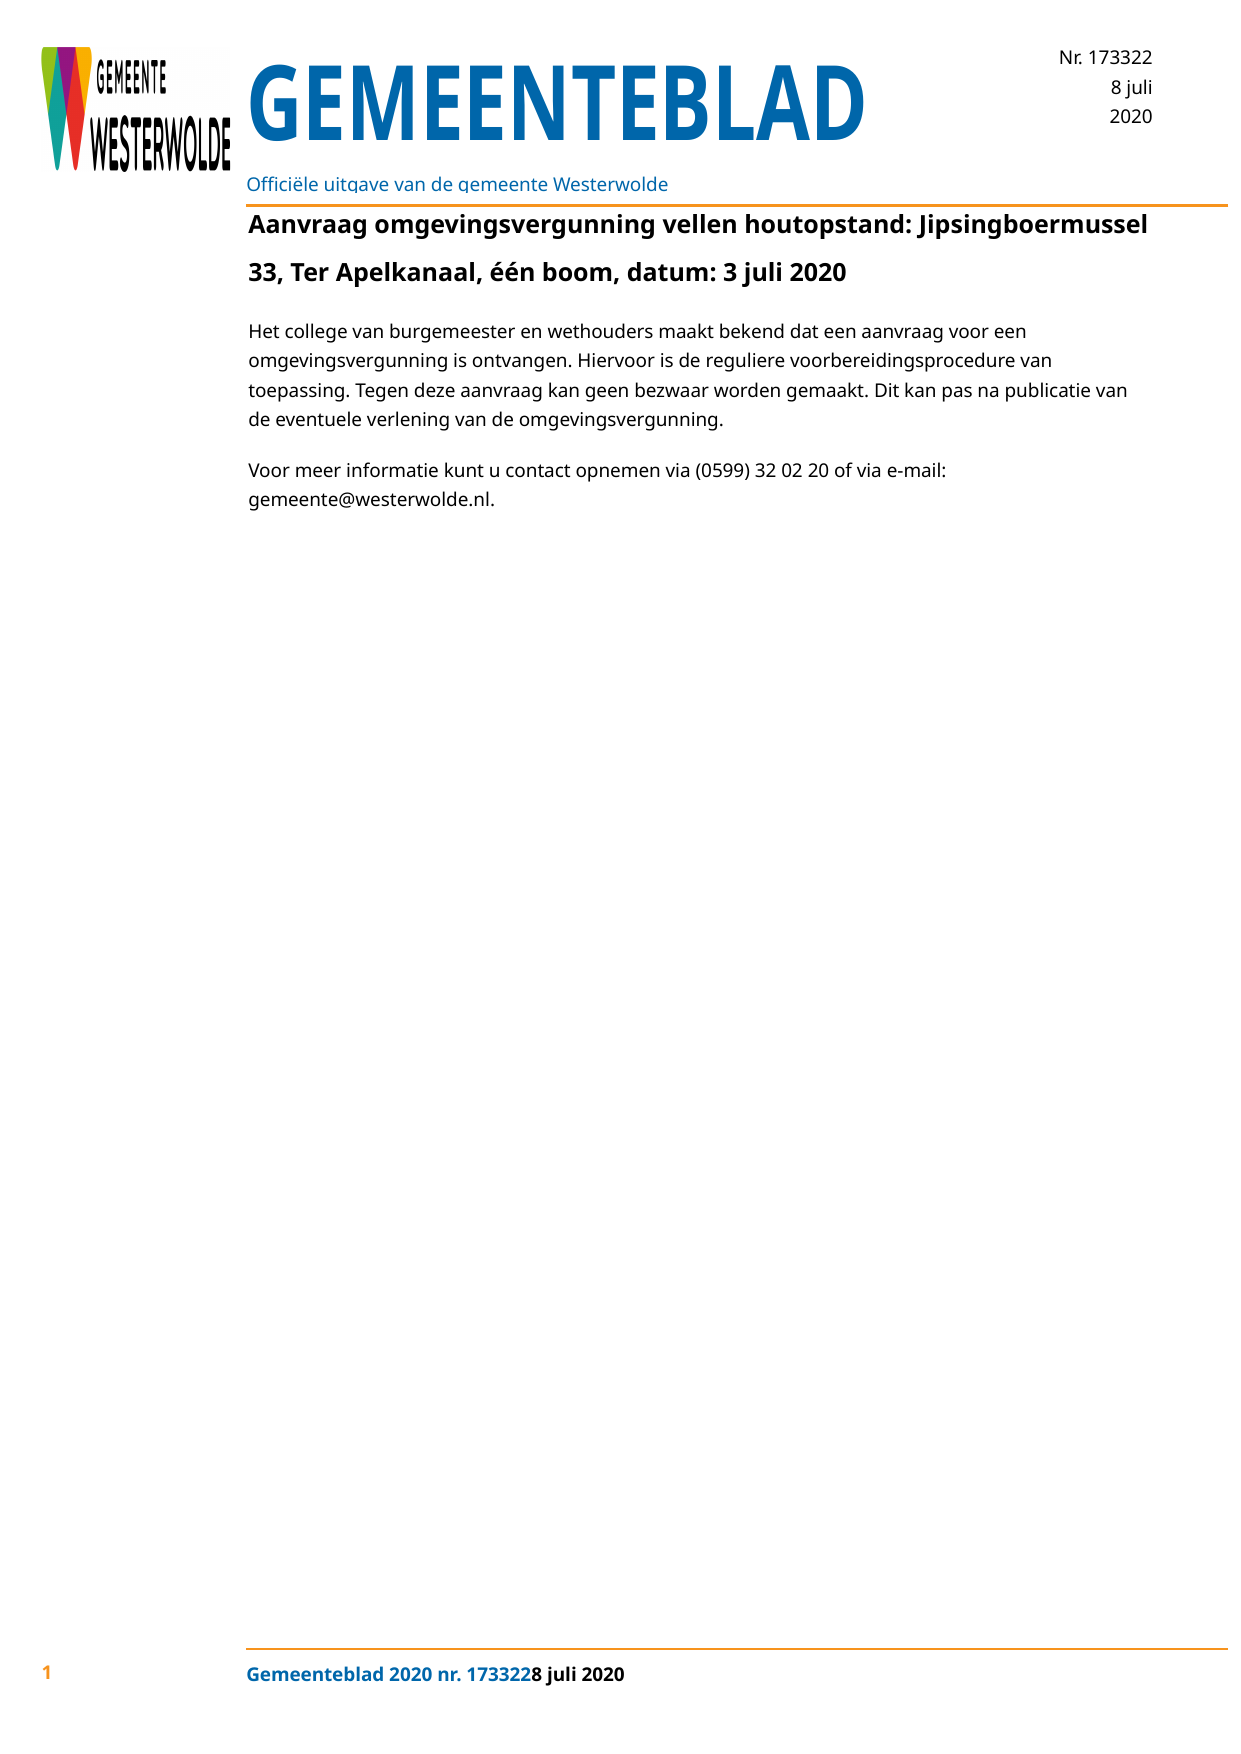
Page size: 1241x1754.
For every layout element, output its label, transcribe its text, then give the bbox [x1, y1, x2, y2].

text Voor meer informatie kunt u contact opnemen via (0599) 32 02 20 of via e-mail: gemeente@westerwolde.nl. [248, 457, 1152, 512]
text Het college van burgemeester en wethouders maakt bekend dat een aanvraag voor een omgevingsvergunning is ontvangen. Hiervoor is de reguliere voorbereidingsprocedure van toepassing. Tegen deze aanvraag kan geen bezwaar worden gemaakt. Dit kan pas na publicatie van de eventuele verlening van de omgevingsvergunning. [248, 318, 1152, 432]
text Aanvraag omgevingsvergunning vellen houtopstand: Jipsingboermussel 33, Ter Apelkanaal, één boom, datum: 3 juli 2020 [248, 207, 1152, 288]
picture [41, 47, 231, 172]
